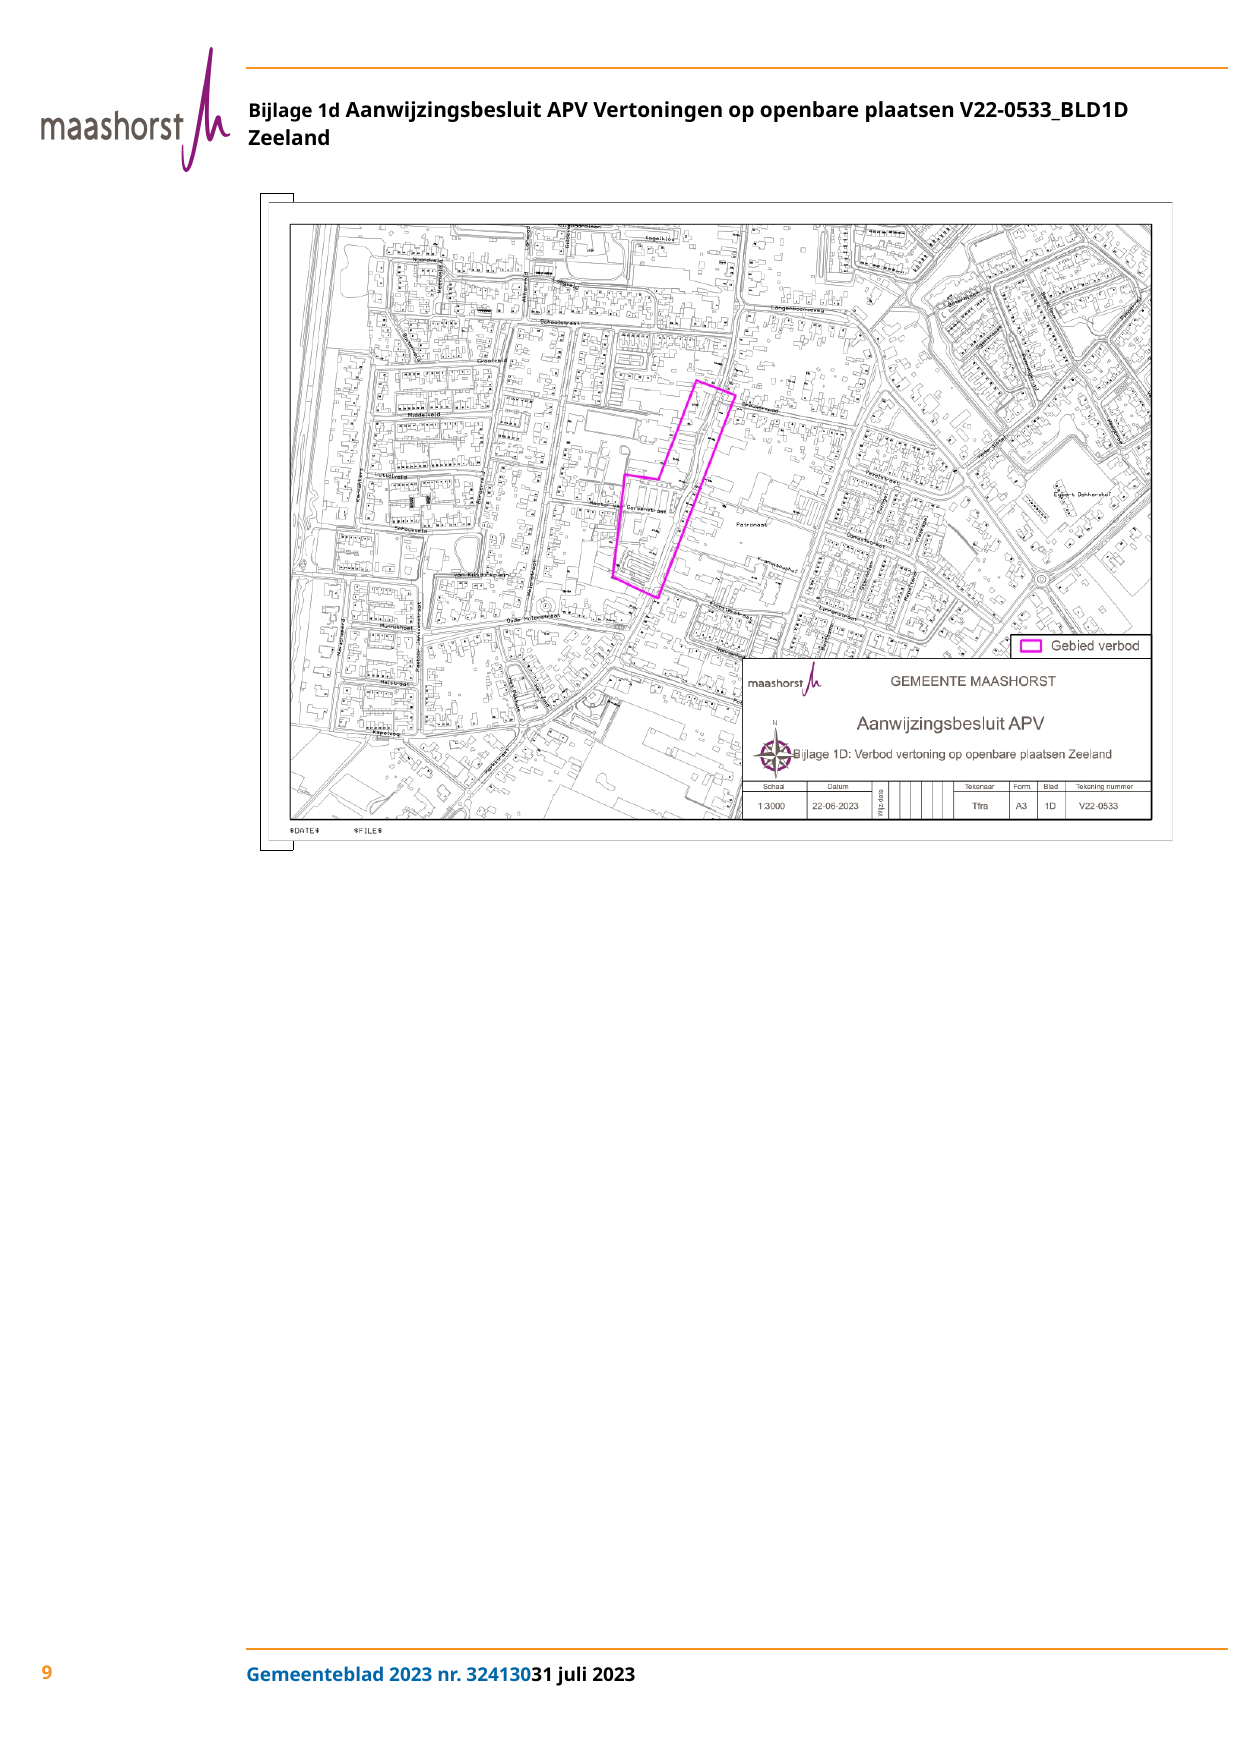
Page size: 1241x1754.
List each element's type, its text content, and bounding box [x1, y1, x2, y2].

text Bijlage 1d Aanwijzingsbesluit APV Vertoningen op openbare plaatsen V22-0533_BLD1D Zeeland [248, 95, 1152, 152]
picture [41, 47, 231, 172]
picture [268, 202, 1173, 841]
